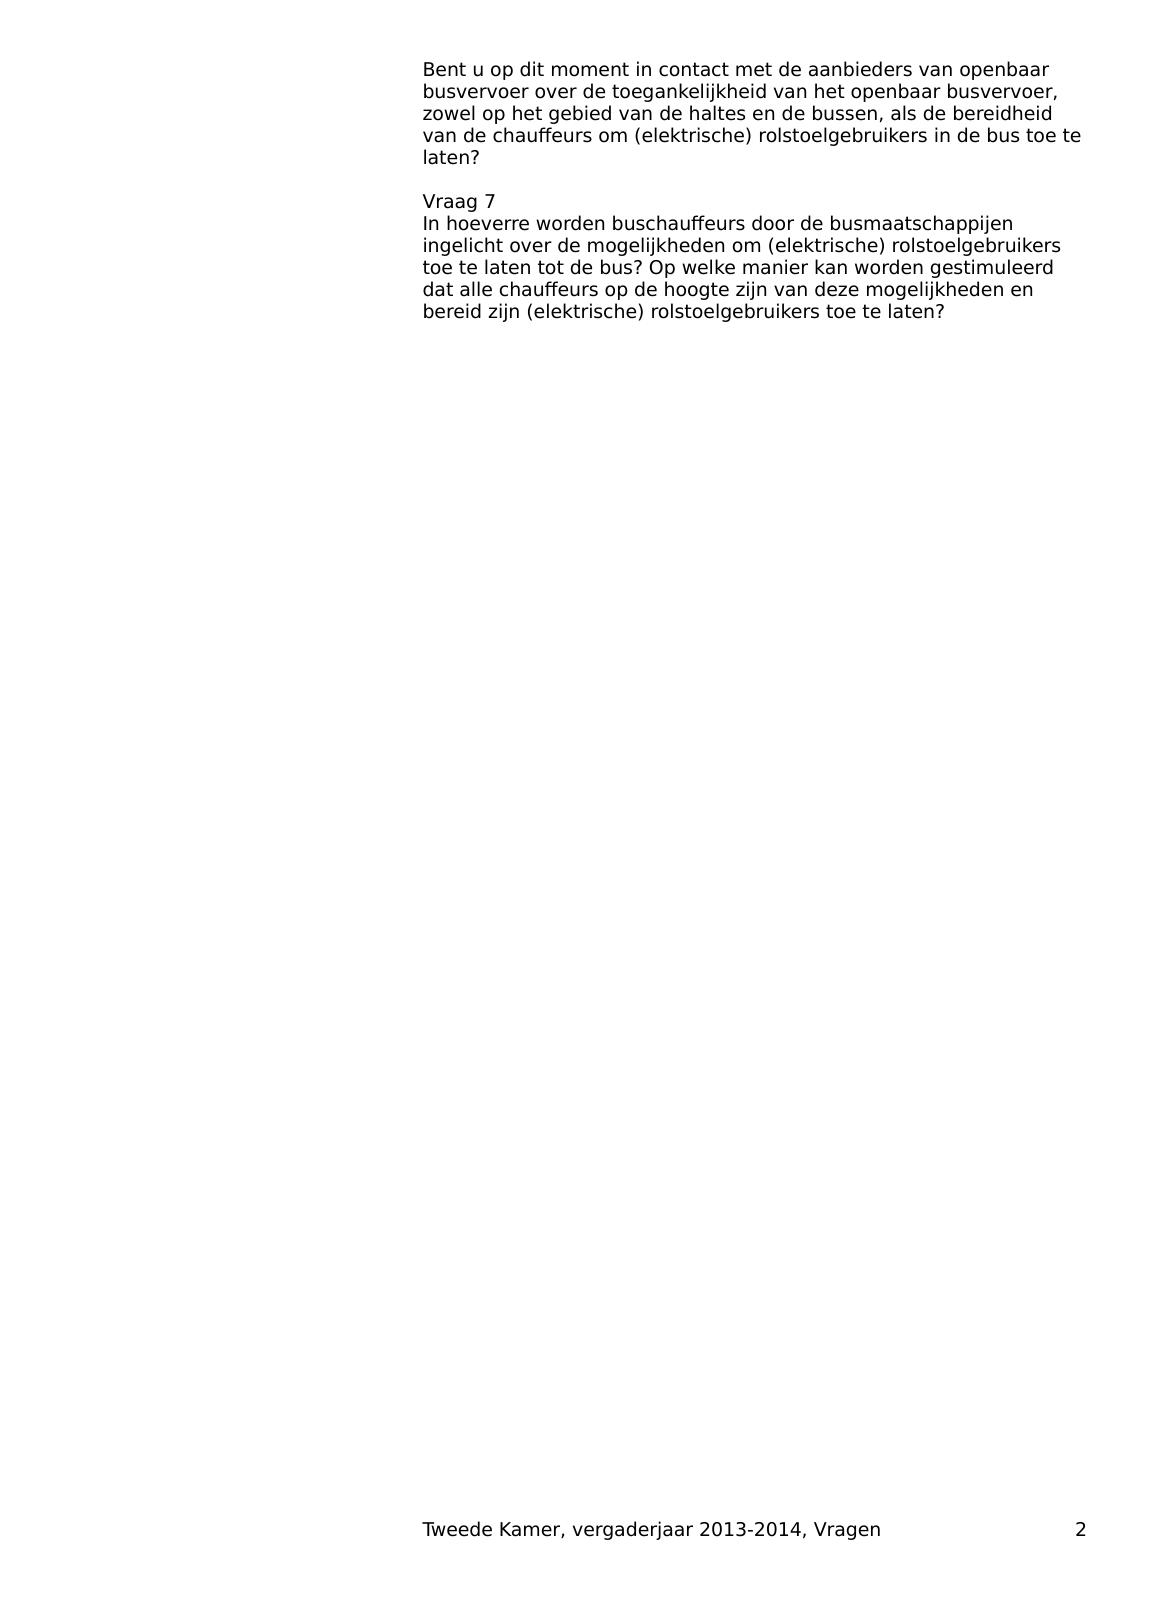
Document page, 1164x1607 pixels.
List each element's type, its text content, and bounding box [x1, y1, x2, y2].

text Bent u op dit moment in contact met de aanbieders van openbaar busvervoer over de toegankelijkheid van het openbaar busvervoer, zowel op het gebied van de haltes en de bussen, als de bereidheid van de chauffeurs om (elektrische) rolstoelgebruikers in de bus toe te laten? [422, 59, 1087, 169]
text Vraag 7 [422, 191, 1087, 213]
text In hoeverre worden buschauffeurs door de busmaatschappijen ingelicht over de mogelijkheden om (elektrische) rolstoelgebruikers toe te laten tot de bus? Op welke manier kan worden gestimuleerd dat alle chauffeurs op de hoogte zijn van deze mogelijkheden en bereid zijn (elektrische) rolstoelgebruikers toe te laten? [422, 213, 1087, 323]
